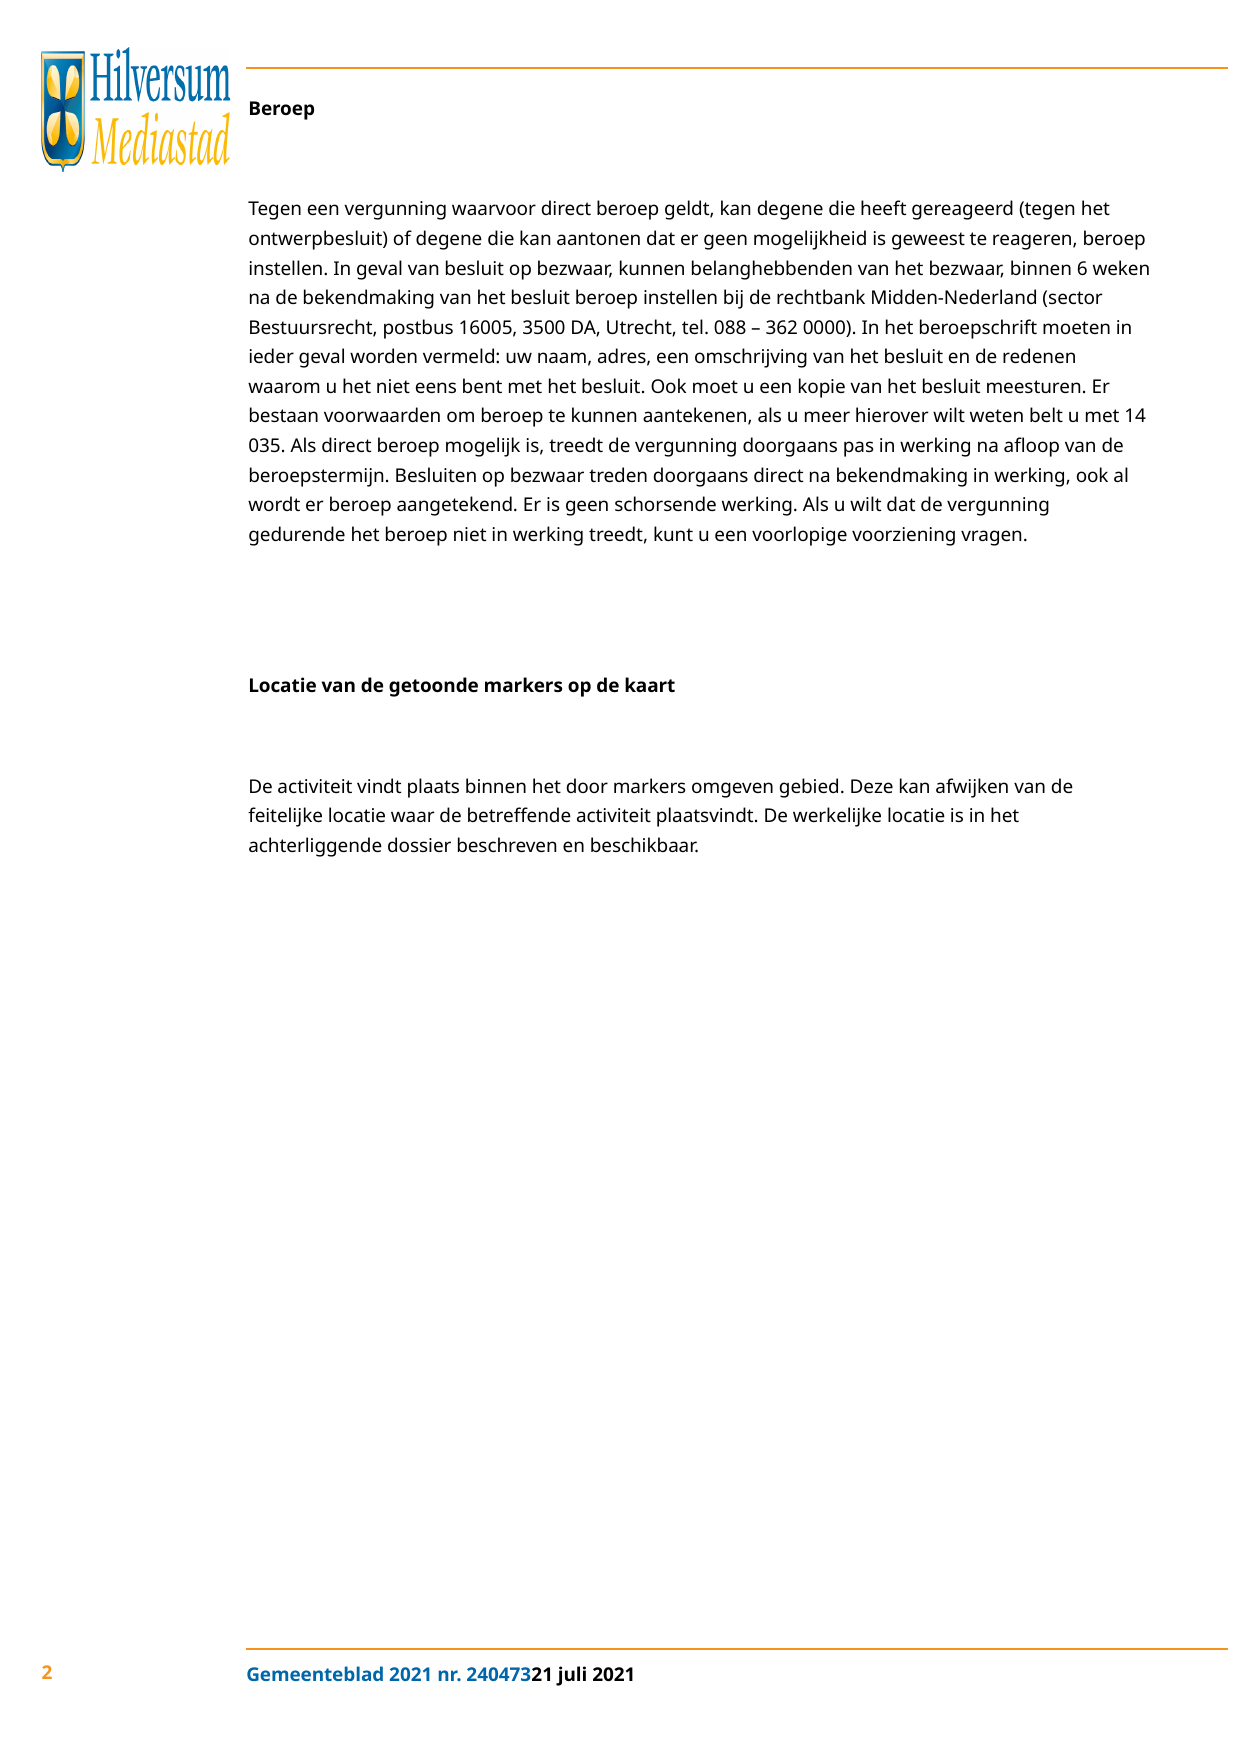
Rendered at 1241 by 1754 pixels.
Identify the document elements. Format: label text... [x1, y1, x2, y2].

text Locatie van de getoonde markers op de kaart [248, 672, 1152, 698]
picture [41, 47, 231, 172]
text De activiteit vindt plaats binnen het door markers omgeven gebied. Deze kan afwijken van de feitelijke locatie waar de betreffende activiteit plaatsvindt. De werkelijke locatie is in het achterliggende dossier beschreven en beschikbaar. [248, 773, 1152, 858]
text Tegen een vergunning waarvoor direct beroep geldt, kan degene die heeft gereageerd (tegen het ontwerpbesluit) of degene die kan aantonen dat er geen mogelijkheid is geweest te reageren, beroep instellen. In geval van besluit op bezwaar, kunnen belanghebbenden van het bezwaar, binnen 6 weken na de bekendmaking van het besluit beroep instellen bij de rechtbank Midden-Nederland (sector Bestuursrecht, postbus 16005, 3500 DA, Utrecht, tel. 088 – 362 0000). In het beroepschrift moeten in ieder geval worden vermeld: uw naam, adres, een omschrijving van het besluit en de redenen waarom u het niet eens bent met het besluit. Ook moet u een kopie van het besluit meesturen. Er bestaan voorwaarden om beroep te kunnen aantekenen, als u meer hierover wilt weten belt u met 14 035. Als direct beroep mogelijk is, treedt de vergunning doorgaans pas in werking na afloop van de beroepstermijn. Besluiten op bezwaar treden doorgaans direct na bekendmaking in werking, ook al wordt er beroep aangetekend. Er is geen schorsende werking. Als u wilt dat de vergunning gedurende het beroep niet in werking treedt, kunt u een voorlopige voorziening vragen. [248, 196, 1152, 547]
text Beroep [248, 95, 1152, 121]
